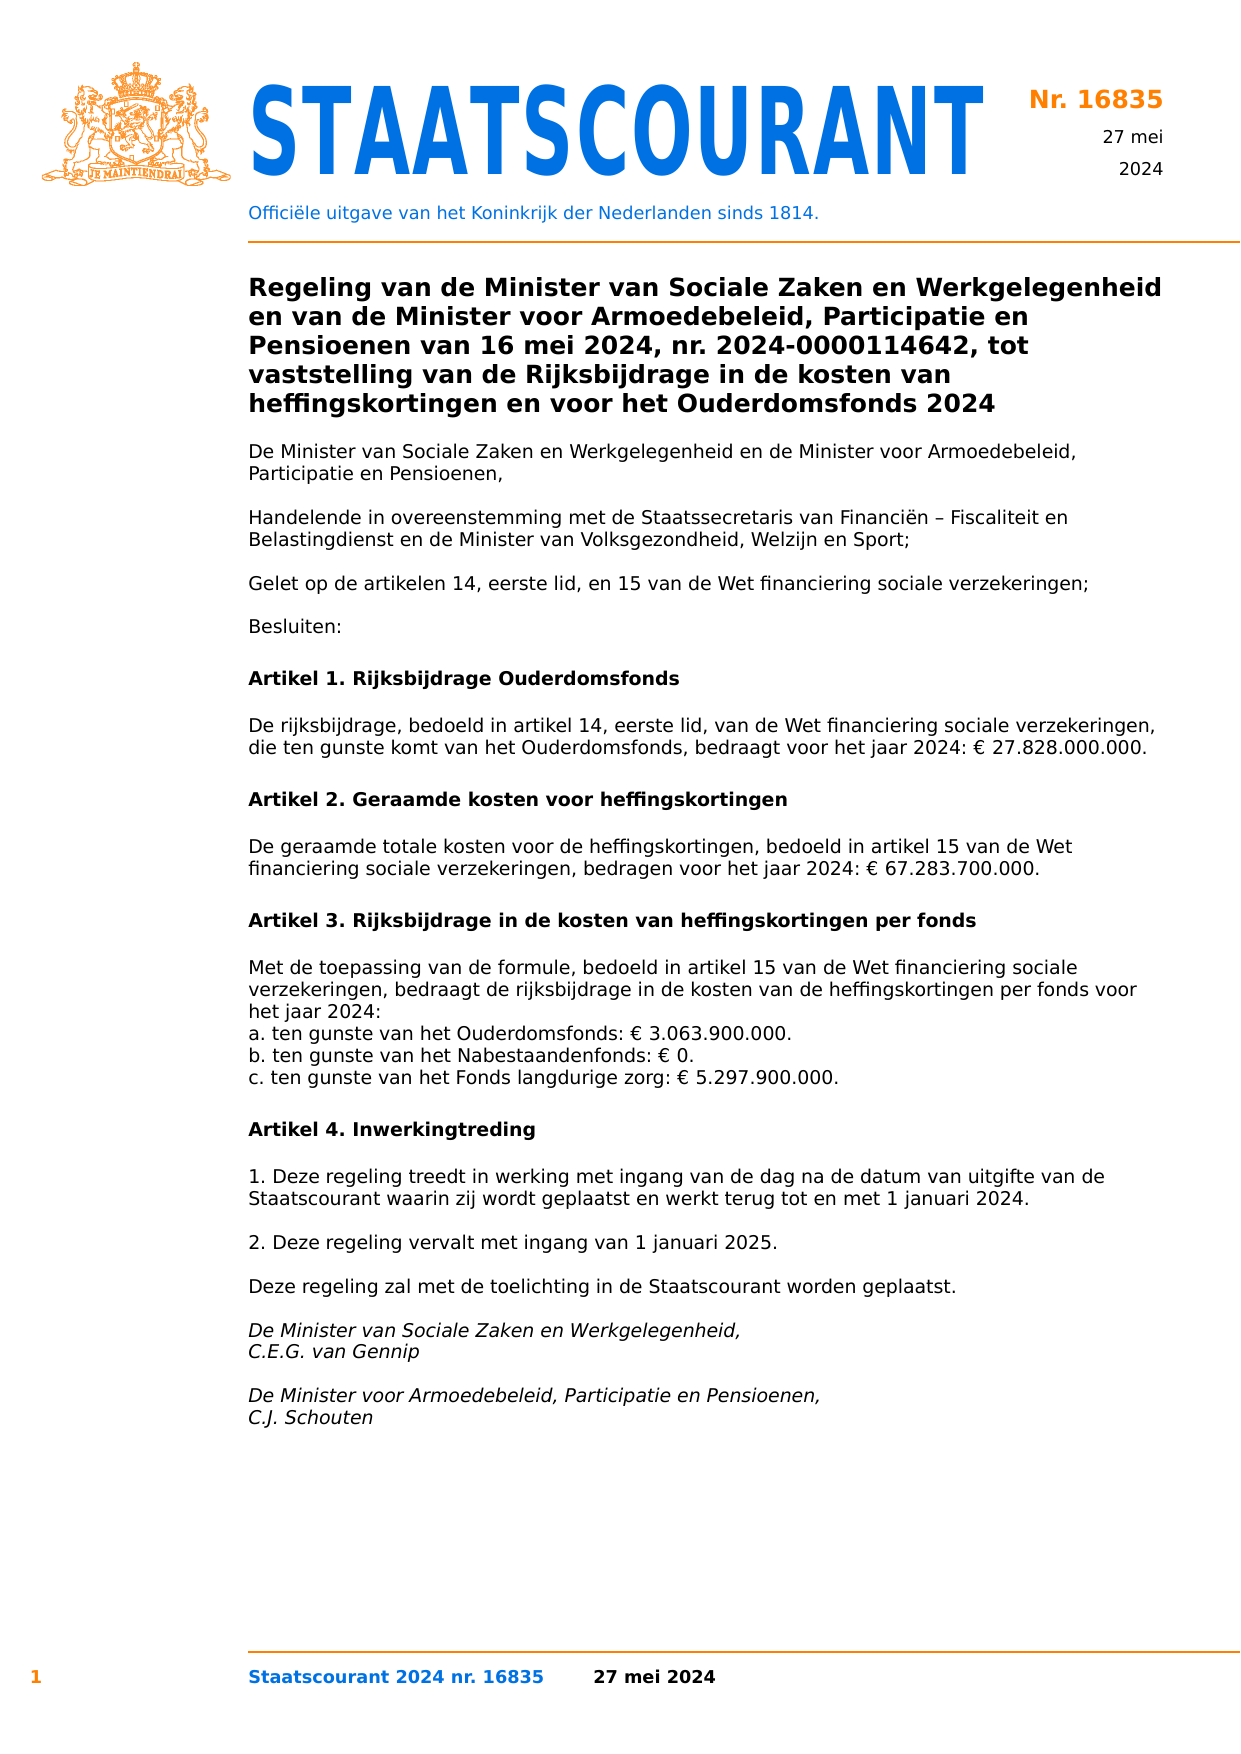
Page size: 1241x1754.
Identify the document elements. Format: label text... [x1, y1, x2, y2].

table_cell 2024 [998, 153, 1240, 203]
subtitle Regeling van de Minister van Sociale Zaken en Werkgelegenheid en van de Minister voor Armoedebeleid, Participatie en Pensioenen van 16 mei 2024, nr. 2024-0000114642, tot vaststelling van de Rijksbijdrage in de kosten van heffingskortingen en voor het Ouderdomsfonds 2024 [248, 273, 1163, 419]
text c. ten gunste van het Fonds langdurige zorg: € 5.297.900.000. [248, 1067, 1163, 1089]
text 2. Deze regeling vervalt met ingang van 1 januari 2025. [248, 1232, 1163, 1254]
text Deze regeling zal met de toelichting in de Staatscourant worden geplaatst. [248, 1276, 1163, 1298]
text a. ten gunste van het Ouderdomsfonds: € 3.063.900.000. [248, 1023, 1163, 1045]
text De Minister van Sociale Zaken en Werkgelegenheid, C.E.G. van Gennip [248, 1319, 1163, 1363]
subtitle Artikel 3. Rijksbijdrage in de kosten van heffingskortingen per fonds [248, 910, 1163, 932]
text Besluiten: [248, 616, 1163, 638]
text Met de toepassing van de formule, bedoeld in artikel 15 van de Wet financiering sociale verzekeringen, bedraagt de rijksbijdrage in de kosten van de heffingskortingen per fonds voor het jaar 2024: [248, 957, 1163, 1023]
text b. ten gunste van het Nabestaandenfonds: € 0. [248, 1045, 1163, 1067]
table_cell 27 mei [998, 121, 1240, 153]
text De rijksbijdrage, bedoeld in artikel 14, eerste lid, van de Wet financiering sociale verzekeringen, die ten gunste komt van het Ouderdomsfonds, bedraagt voor het jaar 2024: € 27.828.000.000. [248, 715, 1163, 759]
table_header Nr. 16835 [998, 62, 1240, 121]
subtitle Artikel 4. Inwerkingtreding [248, 1119, 1163, 1141]
subtitle Artikel 2. Geraamde kosten voor heffingskortingen [248, 789, 1163, 811]
text De Minister voor Armoedebeleid, Participatie en Pensioenen, C.J. Schouten [248, 1385, 1163, 1429]
text De geraamde totale kosten voor de heffingskortingen, bedoeld in artikel 15 van de Wet financiering sociale verzekeringen, bedragen voor het jaar 2024: € 67.283.700.000. [248, 836, 1163, 880]
picture [41, 62, 231, 186]
table_header [25, 62, 248, 241]
text De Minister van Sociale Zaken en Werkgelegenheid en de Minister voor Armoedebeleid, Participatie en Pensioenen, [248, 441, 1163, 485]
table_cell Officiële uitgave van het Koninkrijk der Nederlanden sinds 1814. [248, 203, 1240, 241]
subtitle Artikel 1. Rijksbijdrage Ouderdomsfonds [248, 668, 1163, 690]
table_header STAATSCOURANT [248, 62, 998, 203]
text 1. Deze regeling treedt in werking met ingang van de dag na de datum van uitgifte van de Staatscourant waarin zij wordt geplaatst en werkt terug tot en met 1 januari 2024. [248, 1166, 1163, 1210]
text Gelet op de artikelen 14, eerste lid, en 15 van de Wet financiering sociale verzekeringen; [248, 572, 1163, 594]
text Handelende in overeenstemming met de Staatssecretaris van Financiën – Fiscaliteit en Belastingdienst en de Minister van Volksgezondheid, Welzijn en Sport; [248, 507, 1163, 551]
